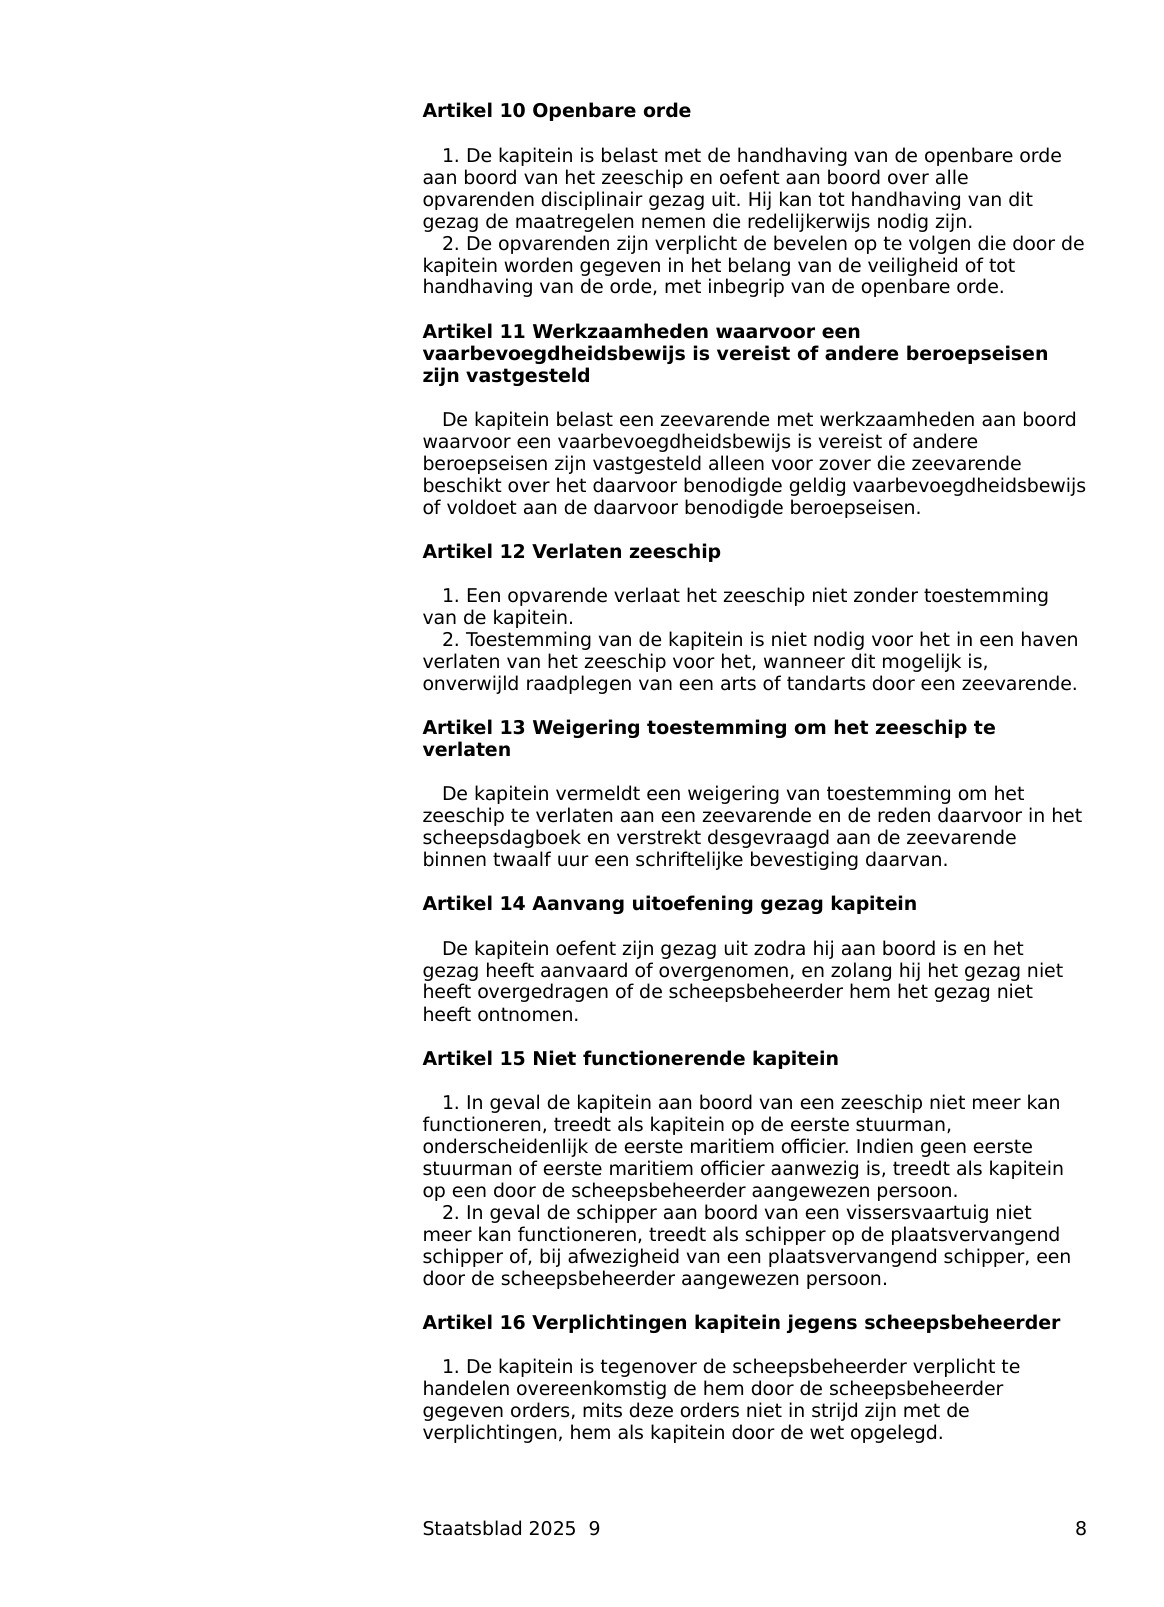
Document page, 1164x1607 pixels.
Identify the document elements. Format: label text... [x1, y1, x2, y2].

text 2. In geval de schipper aan boord van een vissersvaartuig niet meer kan functioneren, treedt als schipper op de plaatsvervangend schipper of, bij afwezigheid van een plaatsvervangend schipper, een door de scheepsbeheerder aangewezen persoon. [422, 1202, 1087, 1289]
text 1. De kapitein is belast met de handhaving van de openbare orde aan boord van het zeeschip en oefent aan boord over alle opvarenden disciplinair gezag uit. Hij kan tot handhaving van dit gezag de maatregelen nemen die redelijkerwijs nodig zijn. [422, 144, 1087, 232]
subtitle Artikel 16 Verplichtingen kapitein jegens scheepsbeheerder [422, 1312, 1087, 1334]
text 1. In geval de kapitein aan boord van een zeeschip niet meer kan functioneren, treedt als kapitein op de eerste stuurman, onderscheidenlijk de eerste maritiem officier. Indien geen eerste stuurman of eerste maritiem officier aanwezig is, treedt als kapitein op een door de scheepsbeheerder aangewezen persoon. [422, 1092, 1087, 1202]
text 2. De opvarenden zijn verplicht de bevelen op te volgen die door de kapitein worden gegeven in het belang van de veiligheid of tot handhaving van de orde, met inbegrip van de openbare orde. [422, 232, 1087, 298]
text De kapitein vermeldt een weigering van toestemming om het zeeschip te verlaten aan een zeevarende en de reden daarvoor in het scheepsdagboek en verstrekt desgevraagd aan de zeevarende binnen twaalf uur een schriftelijke bevestiging daarvan. [422, 783, 1087, 871]
text De kapitein belast een zeevarende met werkzaamheden aan boord waarvoor een vaarbevoegdheidsbewijs is vereist of andere beroepseisen zijn vastgesteld alleen voor zover die zeevarende beschikt over het daarvoor benodigde geldig vaarbevoegdheidsbewijs of voldoet aan de daarvoor benodigde beroepseisen. [422, 409, 1087, 519]
subtitle Artikel 15 Niet functionerende kapitein [422, 1048, 1087, 1069]
subtitle Artikel 14 Aanvang uitoefening gezag kapitein [422, 893, 1087, 915]
text 1. De kapitein is tegenover de scheepsbeheerder verplicht te handelen overeenkomstig de hem door de scheepsbeheerder gegeven orders, mits deze orders niet in strijd zijn met de verplichtingen, hem als kapitein door de wet opgelegd. [422, 1356, 1087, 1444]
text 2. Toestemming van de kapitein is niet nodig voor het in een haven verlaten van het zeeschip voor het, wanneer dit mogelijk is, onverwijld raadplegen van een arts of tandarts door een zeevarende. [422, 629, 1087, 695]
subtitle Artikel 11 Werkzaamheden waarvoor een vaarbevoegdheidsbewijs is vereist of andere beroepseisen zijn vastgesteld [422, 321, 1087, 387]
subtitle Artikel 12 Verlaten zeeschip [422, 541, 1087, 563]
subtitle Artikel 13 Weigering toestemming om het zeeschip te verlaten [422, 717, 1087, 761]
subtitle Artikel 10 Openbare orde [422, 100, 1087, 122]
text De kapitein oefent zijn gezag uit zodra hij aan boord is en het gezag heeft aanvaard of overgenomen, en zolang hij het gezag niet heeft overgedragen of de scheepsbeheerder hem het gezag niet heeft ontnomen. [422, 937, 1087, 1025]
text 1. Een opvarende verlaat het zeeschip niet zonder toestemming van de kapitein. [422, 585, 1087, 629]
